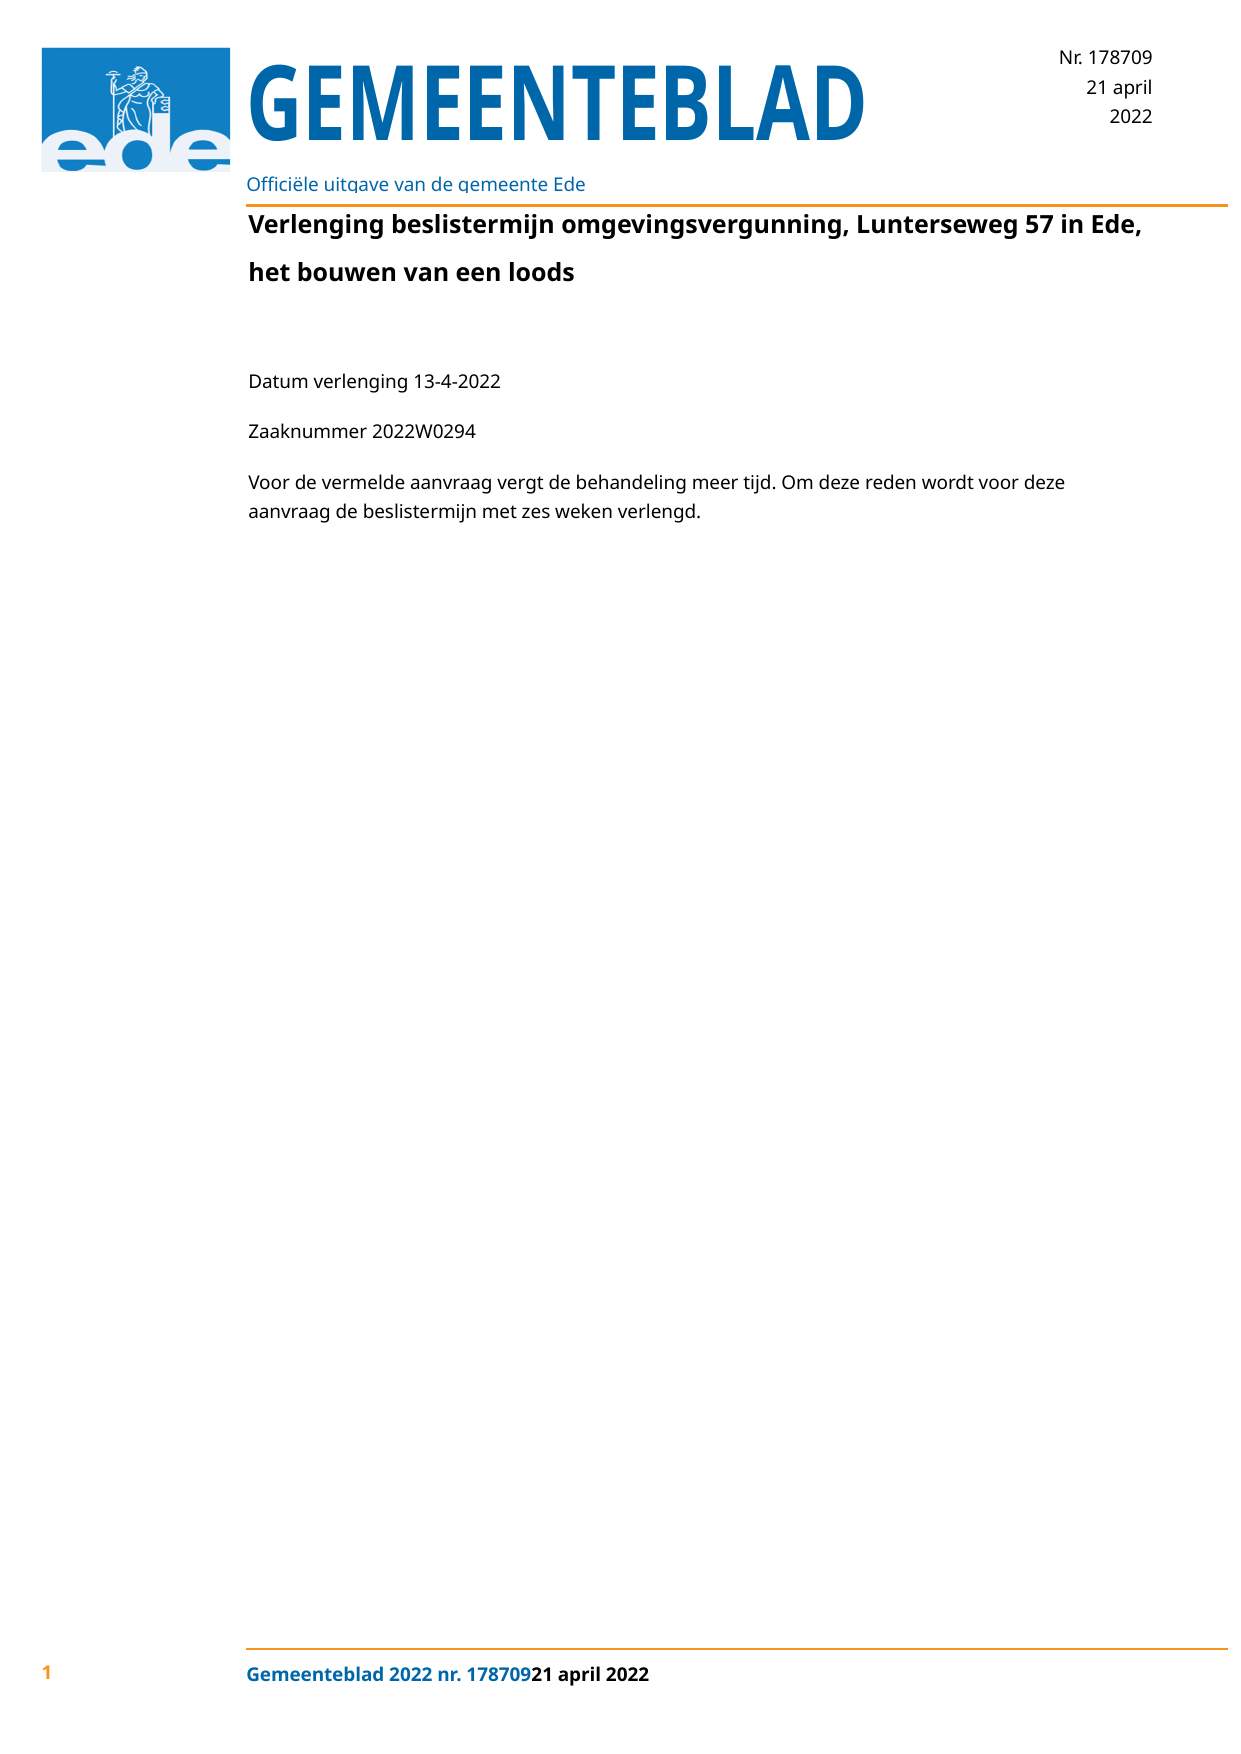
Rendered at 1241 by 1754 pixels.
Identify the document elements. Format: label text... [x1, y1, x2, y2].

picture [41, 47, 231, 172]
text Datum verlenging 13-4-2022 [248, 368, 1152, 394]
text Voor de vermelde aanvraag vergt de behandeling meer tijd. Om deze reden wordt voor deze aanvraag de beslistermijn met zes weken verlengd. [248, 469, 1152, 524]
text Zaaknummer 2022W0294 [248, 419, 1152, 444]
text Verlenging beslistermijn omgevingsvergunning, Lunterseweg 57 in Ede, het bouwen van een loods [248, 207, 1152, 288]
